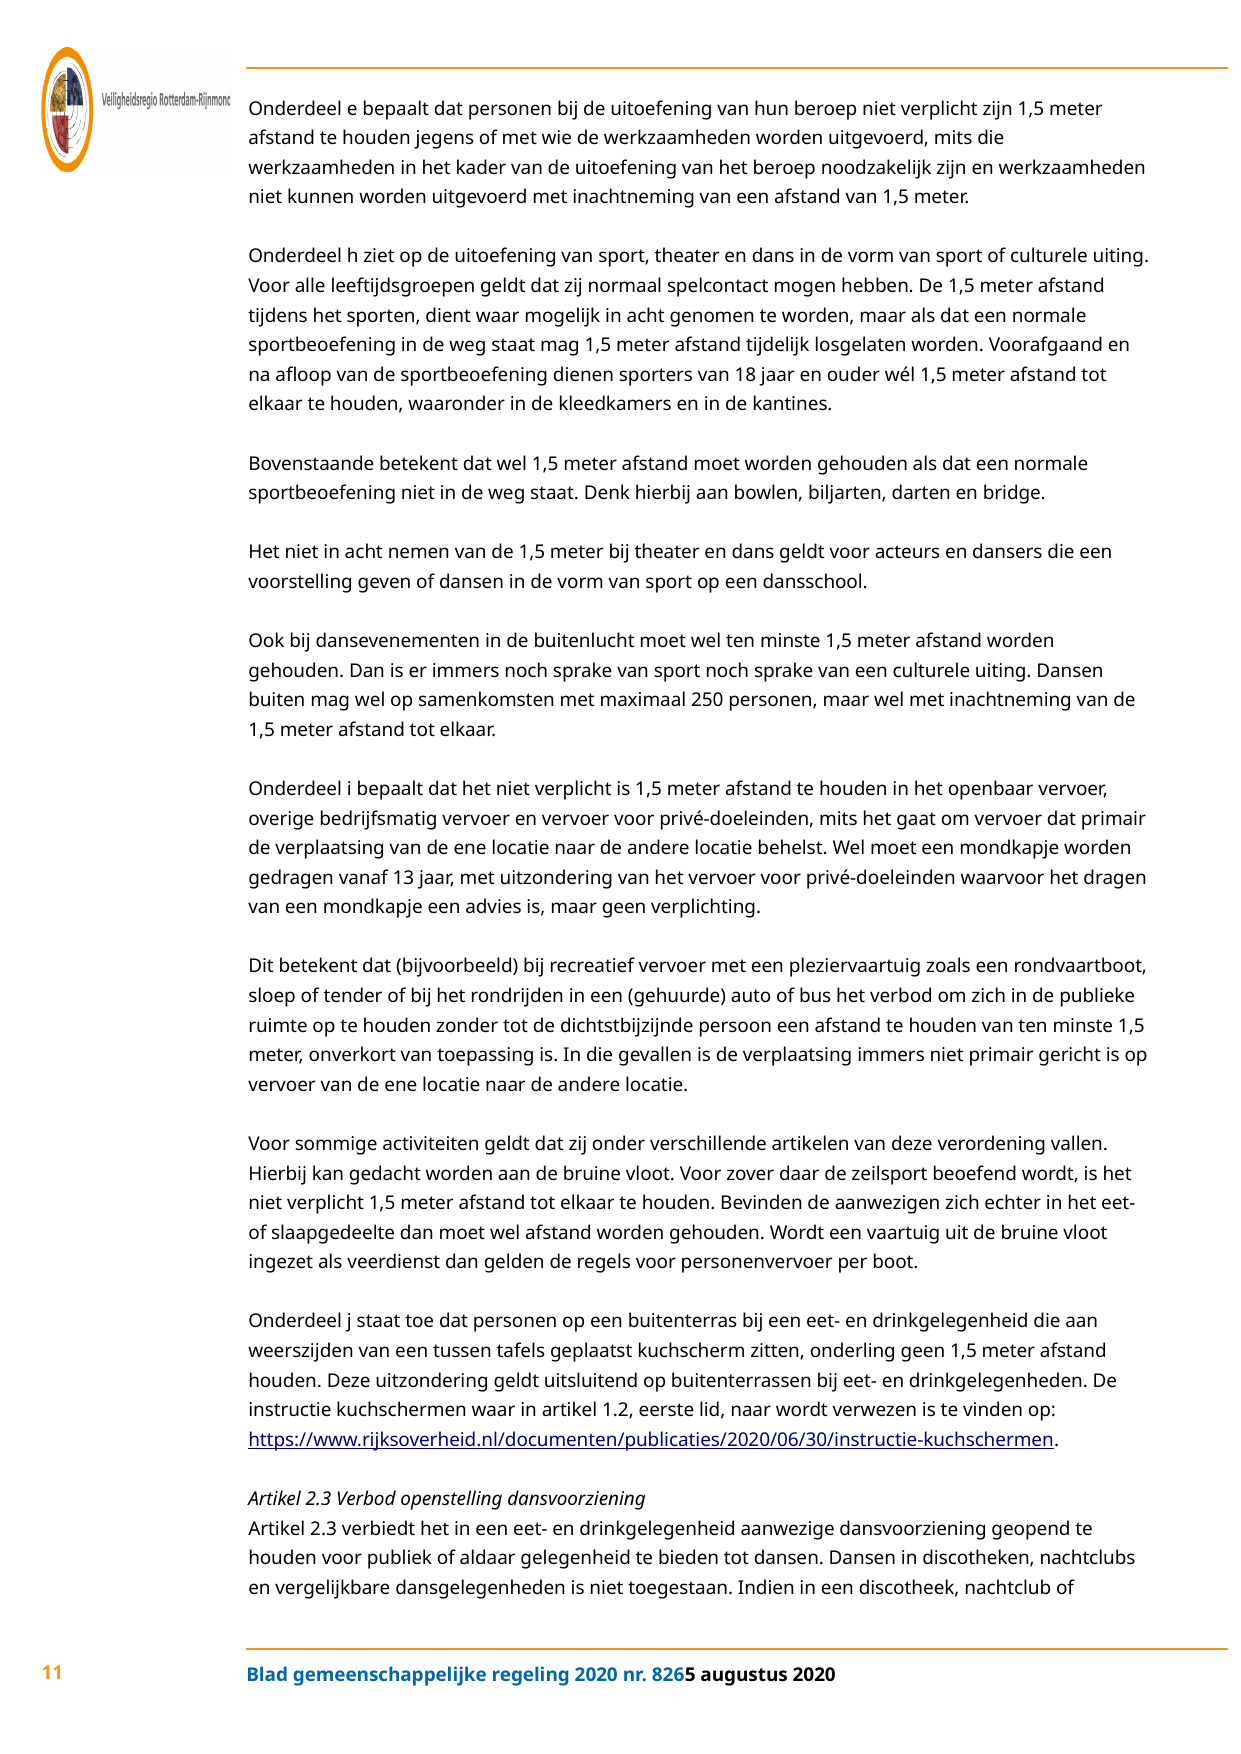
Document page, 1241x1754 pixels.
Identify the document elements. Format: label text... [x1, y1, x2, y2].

text Bovenstaande betekent dat wel 1,5 meter afstand moet worden gehouden als dat een normale sportbeoefening niet in de weg staat. Denk hierbij aan bowlen, biljarten, darten en bridge. [248, 450, 1152, 505]
text Onderdeel e bepaalt dat personen bij de uitoefening van hun beroep niet verplicht zijn 1,5 meter afstand te houden jegens of met wie de werkzaamheden worden uitgevoerd, mits die werkzaamheden in het kader van de uitoefening van het beroep noodzakelijk zijn en werkzaamheden niet kunnen worden uitgevoerd met inachtneming van een afstand van 1,5 meter. [248, 95, 1152, 209]
text Dit betekent dat (bijvoorbeeld) bij recreatief vervoer met een pleziervaartuig zoals een rondvaartboot, sloep of tender of bij het rondrijden in een (gehuurde) auto of bus het verbod om zich in de publieke ruimte op te houden zonder tot de dichtstbijzijnde persoon een afstand te houden van ten minste 1,5 meter, onverkort van toepassing is. In die gevallen is de verplaatsing immers niet primair gericht is op vervoer van de ene locatie naar de andere locatie. [248, 953, 1152, 1097]
text Onderdeel j staat toe dat personen op een buitenterras bij een eet- en drinkgelegenheid die aan weerszijden van een tussen tafels geplaatst kuchscherm zitten, onderling geen 1,5 meter afstand houden. Deze uitzondering geldt uitsluitend op buitenterrassen bij eet- en drinkgelegenheden. De instructie kuchschermen waar in artikel 1.2, eerste lid, naar wordt verwezen is te vinden op: https://www.rijksoverheid.nl/documenten/publicaties/2020/06/30/instructie-kuchschermen. [248, 1308, 1152, 1452]
text Onderdeel i bepaalt dat het niet verplicht is 1,5 meter afstand te houden in het openbaar vervoer, overige bedrijfsmatig vervoer en vervoer voor privé-doeleinden, mits het gaat om vervoer dat primair de verplaatsing van de ene locatie naar de andere locatie behelst. Wel moet een mondkapje worden gedragen vanaf 13 jaar, met uitzondering van het vervoer voor privé-doeleinden waarvoor het dragen van een mondkapje een advies is, maar geen verplichting. [248, 775, 1152, 919]
text Voor sommige activiteiten geldt dat zij onder verschillende artikelen van deze verordening vallen. Hierbij kan gedacht worden aan de bruine vloot. Voor zover daar de zeilsport beoefend wordt, is het niet verplicht 1,5 meter afstand tot elkaar te houden. Bevinden de aanwezigen zich echter in het eet- of slaapgedeelte dan moet wel afstand worden gehouden. Wordt een vaartuig uit de bruine vloot ingezet als veerdienst dan gelden de regels voor personenvervoer per boot. [248, 1130, 1152, 1274]
text Ook bij dansevenementen in de buitenlucht moet wel ten minste 1,5 meter afstand worden gehouden. Dan is er immers noch sprake van sport noch sprake van een culturele uiting. Dansen buiten mag wel op samenkomsten met maximaal 250 personen, maar wel met inachtneming van de 1,5 meter afstand tot elkaar. [248, 627, 1152, 742]
text Het niet in acht nemen van de 1,5 meter bij theater en dans geldt voor acteurs en dansers die een voorstelling geven of dansen in de vorm van sport op een dansschool. [248, 538, 1152, 594]
text Onderdeel h ziet op de uitoefening van sport, theater en dans in de vorm van sport of culturele uiting. Voor alle leeftijdsgroepen geldt dat zij normaal spelcontact mogen hebben. De 1,5 meter afstand tijdens het sporten, dient waar mogelijk in acht genomen te worden, maar als dat een normale sportbeoefening in de weg staat mag 1,5 meter afstand tijdelijk losgelaten worden. Voorafgaand en na afloop van de sportbeoefening dienen sporters van 18 jaar en ouder wél 1,5 meter afstand tot elkaar te houden, waaronder in de kleedkamers en in de kantines. [248, 243, 1152, 416]
picture [41, 47, 231, 172]
text Artikel 2.3 Verbod openstelling dansvoorziening [248, 1485, 1152, 1511]
text Artikel 2.3 verbiedt het in een eet- en drinkgelegenheid aanwezige dansvoorziening geopend te houden voor publiek of aldaar gelegenheid te bieden tot dansen. Dansen in discotheken, nachtclubs en vergelijkbare dansgelegenheden is niet toegestaan. Indien in een discotheek, nachtclub of [248, 1515, 1152, 1600]
